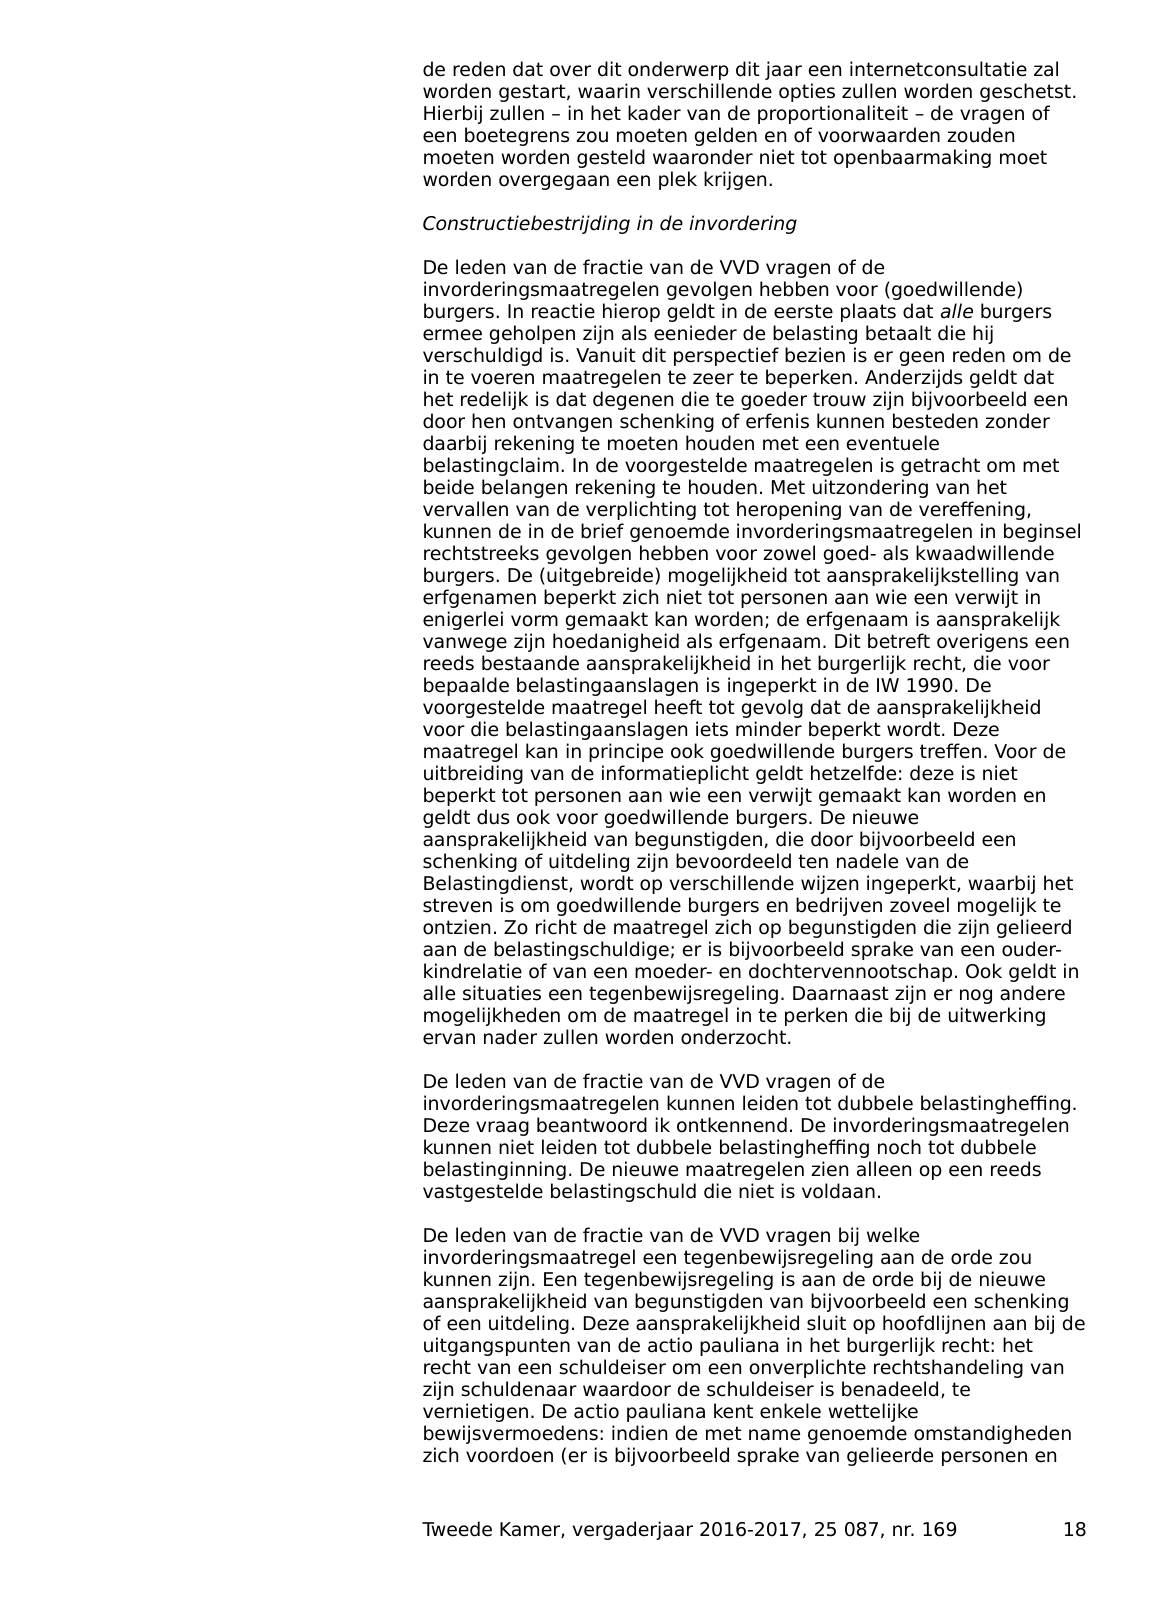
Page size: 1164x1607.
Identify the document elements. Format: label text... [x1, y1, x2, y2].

text De leden van de fractie van de VVD vragen of de invorderingsmaatregelen gevolgen hebben voor (goedwillende) burgers. In reactie hierop geldt in de eerste plaats dat alle burgers ermee geholpen zijn als eenieder de belasting betaalt die hij verschuldigd is. Vanuit dit perspectief bezien is er geen reden om de in te voeren maatregelen te zeer te beperken. Anderzijds geldt dat het redelijk is dat degenen die te goeder trouw zijn bijvoorbeeld een door hen ontvangen schenking of erfenis kunnen besteden zonder daarbij rekening te moeten houden met een eventuele belastingclaim. In de voorgestelde maatregelen is getracht om met beide belangen rekening te houden. Met uitzondering van het vervallen van de verplichting tot heropening van de vereffening, kunnen de in de brief genoemde invorderingsmaatregelen in beginsel rechtstreeks gevolgen hebben voor zowel goed- als kwaadwillende burgers. De (uitgebreide) mogelijkheid tot aansprakelijkstelling van erfgenamen beperkt zich niet tot personen aan wie een verwijt in enigerlei vorm gemaakt kan worden; de erfgenaam is aansprakelijk vanwege zijn hoedanigheid als erfgenaam. Dit betreft overigens een reeds bestaande aansprakelijkheid in het burgerlijk recht, die voor bepaalde belastingaanslagen is ingeperkt in de IW 1990. De voorgestelde maatregel heeft tot gevolg dat de aansprakelijkheid voor die belastingaanslagen iets minder beperkt wordt. Deze maatregel kan in principe ook goedwillende burgers treffen. Voor de uitbreiding van de informatieplicht geldt hetzelfde: deze is niet beperkt tot personen aan wie een verwijt gemaakt kan worden en geldt dus ook voor goedwillende burgers. De nieuwe aansprakelijkheid van begunstigden, die door bijvoorbeeld een schenking of uitdeling zijn bevoordeeld ten nadele van de Belastingdienst, wordt op verschillende wijzen ingeperkt, waarbij het streven is om goedwillende burgers en bedrijven zoveel mogelijk te ontzien. Zo richt de maatregel zich op begunstigden die zijn gelieerd aan de belastingschuldige; er is bijvoorbeeld sprake van een ouder-kindrelatie of van een moeder- en dochtervennootschap. Ook geldt in alle situaties een tegenbewijsregeling. Daarnaast zijn er nog andere mogelijkheden om de maatregel in te perken die bij de uitwerking ervan nader zullen worden onderzocht. [422, 257, 1087, 1048]
text De leden van de fractie van de VVD vragen bij welke invorderingsmaatregel een tegenbewijsregeling aan de orde zou kunnen zijn. Een tegenbewijsregeling is aan de orde bij de nieuwe aansprakelijkheid van begunstigden van bijvoorbeeld een schenking of een uitdeling. Deze aansprakelijkheid sluit op hoofdlijnen aan bij de uitgangspunten van de actio pauliana in het burgerlijk recht: het recht van een schuldeiser om een onverplichte rechtshandeling van zijn schuldenaar waardoor de schuldeiser is benadeeld, te vernietigen. De actio pauliana kent enkele wettelijke bewijsvermoedens: indien de met name genoemde omstandigheden zich voordoen (er is bijvoorbeeld sprake van gelieerde personen en [422, 1225, 1087, 1467]
text de reden dat over dit onderwerp dit jaar een internetconsultatie zal worden gestart, waarin verschillende opties zullen worden geschetst. Hierbij zullen – in het kader van de proportionaliteit – de vragen of een boetegrens zou moeten gelden en of voorwaarden zouden moeten worden gesteld waaronder niet tot openbaarmaking moet worden overgegaan een plek krijgen. [422, 59, 1087, 191]
subtitle Constructiebestrijding in de invordering [422, 213, 1087, 235]
text De leden van de fractie van de VVD vragen of de invorderingsmaatregelen kunnen leiden tot dubbele belastingheffing. Deze vraag beantwoord ik ontkennend. De invorderingsmaatregelen kunnen niet leiden tot dubbele belastingheffing noch tot dubbele belastinginning. De nieuwe maatregelen zien alleen op een reeds vastgestelde belastingschuld die niet is voldaan. [422, 1071, 1087, 1203]
